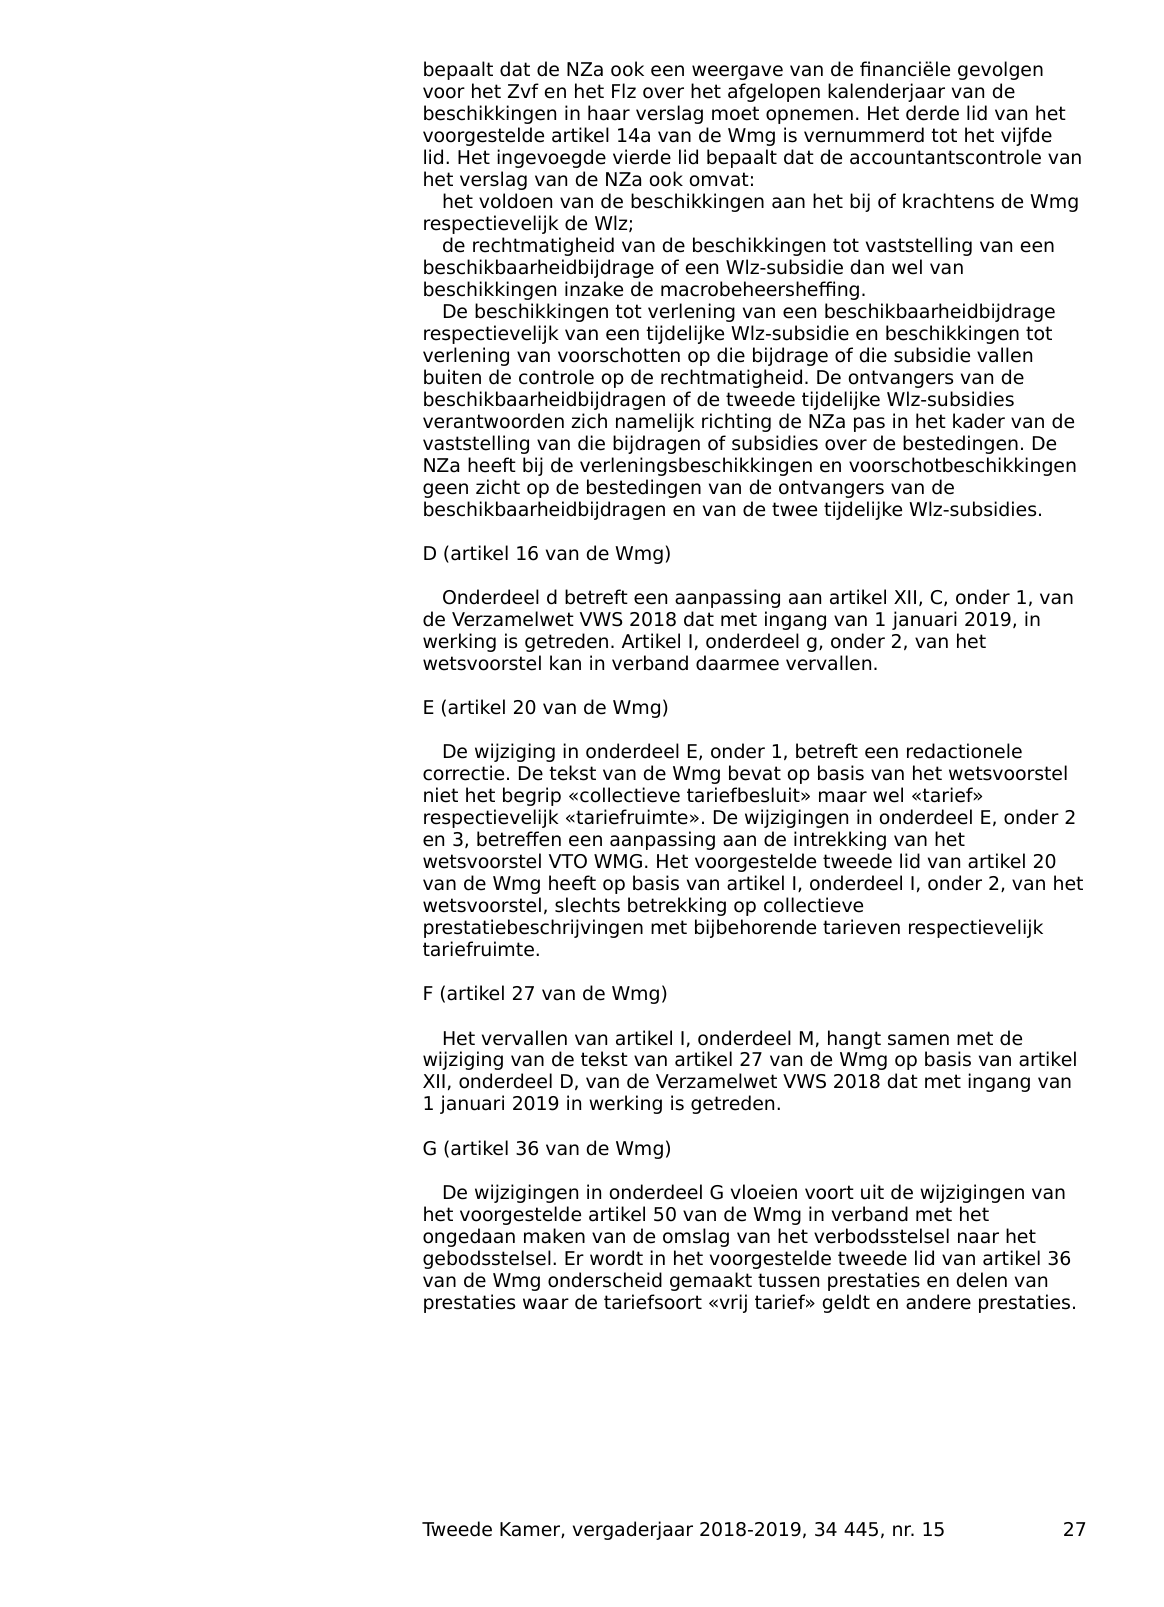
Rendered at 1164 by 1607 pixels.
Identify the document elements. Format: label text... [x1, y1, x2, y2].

text de rechtmatigheid van de beschikkingen tot vaststelling van een beschikbaarheidbijdrage of een Wlz-subsidie dan wel van beschikkingen inzake de macrobeheersheffing. [422, 235, 1087, 301]
subtitle D (artikel 16 van de Wmg) [422, 543, 1087, 565]
subtitle F (artikel 27 van de Wmg) [422, 983, 1087, 1005]
text Het vervallen van artikel I, onderdeel M, hangt samen met de wijziging van de tekst van artikel 27 van de Wmg op basis van artikel XII, onderdeel D, van de Verzamelwet VWS 2018 dat met ingang van 1 januari 2019 in werking is getreden. [422, 1027, 1087, 1115]
text bepaalt dat de NZa ook een weergave van de financiële gevolgen voor het Zvf en het Flz over het afgelopen kalenderjaar van de beschikkingen in haar verslag moet opnemen. Het derde lid van het voorgestelde artikel 14a van de Wmg is vernummerd tot het vijfde lid. Het ingevoegde vierde lid bepaalt dat de accountantscontrole van het verslag van de NZa ook omvat: [422, 59, 1087, 191]
text Onderdeel d betreft een aanpassing aan artikel XII, C, onder 1, van de Verzamelwet VWS 2018 dat met ingang van 1 januari 2019, in werking is getreden. Artikel I, onderdeel g, onder 2, van het wetsvoorstel kan in verband daarmee vervallen. [422, 587, 1087, 675]
subtitle E (artikel 20 van de Wmg) [422, 697, 1087, 719]
text het voldoen van de beschikkingen aan het bij of krachtens de Wmg respectievelijk de Wlz; [422, 191, 1087, 235]
text De wijzigingen in onderdeel G vloeien voort uit de wijzigingen van het voorgestelde artikel 50 van de Wmg in verband met het ongedaan maken van de omslag van het verbodsstelsel naar het gebodsstelsel. Er wordt in het voorgestelde tweede lid van artikel 36 van de Wmg onderscheid gemaakt tussen prestaties en delen van prestaties waar de tariefsoort «vrij tarief» geldt en andere prestaties. [422, 1182, 1087, 1313]
text De beschikkingen tot verlening van een beschikbaarheidbijdrage respectievelijk van een tijdelijke Wlz-subsidie en beschikkingen tot verlening van voorschotten op die bijdrage of die subsidie vallen buiten de controle op de rechtmatigheid. De ontvangers van de beschikbaarheidbijdragen of de tweede tijdelijke Wlz-subsidies verantwoorden zich namelijk richting de NZa pas in het kader van de vaststelling van die bijdragen of subsidies over de bestedingen. De NZa heeft bij de verleningsbeschikkingen en voorschotbeschikkingen geen zicht op de bestedingen van de ontvangers van de beschikbaarheidbijdragen en van de twee tijdelijke Wlz-subsidies. [422, 301, 1087, 521]
text De wijziging in onderdeel E, onder 1, betreft een redactionele correctie. De tekst van de Wmg bevat op basis van het wetsvoorstel niet het begrip «collectieve tariefbesluit» maar wel «tarief» respectievelijk «tariefruimte». De wijzigingen in onderdeel E, onder 2 en 3, betreffen een aanpassing aan de intrekking van het wetsvoorstel VTO WMG. Het voorgestelde tweede lid van artikel 20 van de Wmg heeft op basis van artikel I, onderdeel I, onder 2, van het wetsvoorstel, slechts betrekking op collectieve prestatiebeschrijvingen met bijbehorende tarieven respectievelijk tariefruimte. [422, 741, 1087, 961]
subtitle G (artikel 36 van de Wmg) [422, 1137, 1087, 1159]
